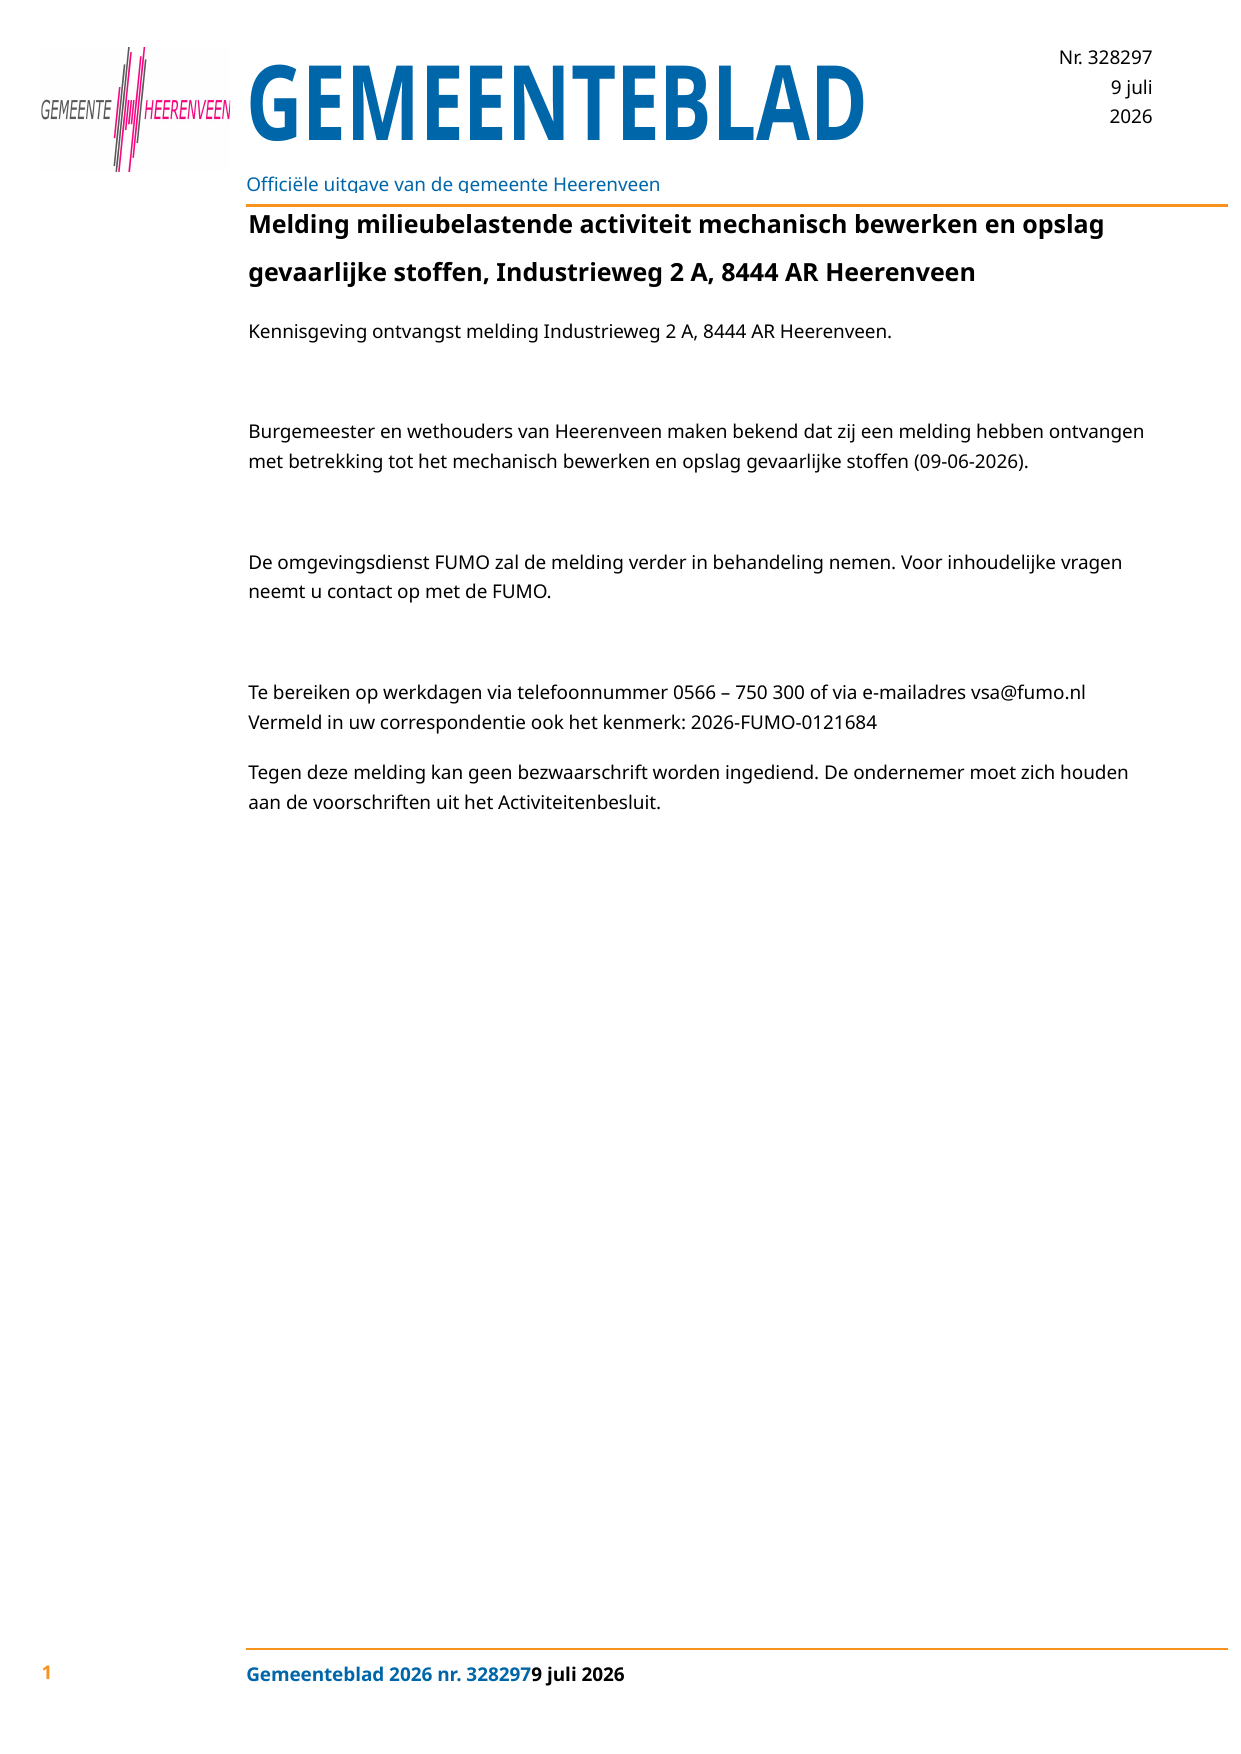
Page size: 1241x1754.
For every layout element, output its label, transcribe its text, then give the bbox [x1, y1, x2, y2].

text Melding milieubelastende activiteit mechanisch bewerken en opslag gevaarlijke stoffen, Industrieweg 2 A, 8444 AR Heerenveen [248, 207, 1152, 288]
picture [41, 47, 231, 172]
text De omgevingsdienst FUMO zal de melding verder in behandeling nemen. Voor inhoudelijke vragen neemt u contact op met de FUMO. [248, 549, 1152, 604]
text Tegen deze melding kan geen bezwaarschrift worden ingediend. De ondernemer moet zich houden aan de voorschriften uit het Activiteitenbesluit. [248, 759, 1152, 815]
text Burgemeester en wethouders van Heerenveen maken bekend dat zij een melding hebben ontvangen met betrekking tot het mechanisch bewerken en opslag gevaarlijke stoffen (09-06-2026). [248, 419, 1152, 474]
text Te bereiken op werkdagen via telefoonnummer 0566 – 750 300 of via e-mailadres vsa@fumo.nl Vermeld in uw correspondentie ook het kenmerk: 2026-FUMO-0121684 [248, 679, 1152, 735]
text Kennisgeving ontvangst melding Industrieweg 2 A, 8444 AR Heerenveen. [248, 318, 1152, 344]
